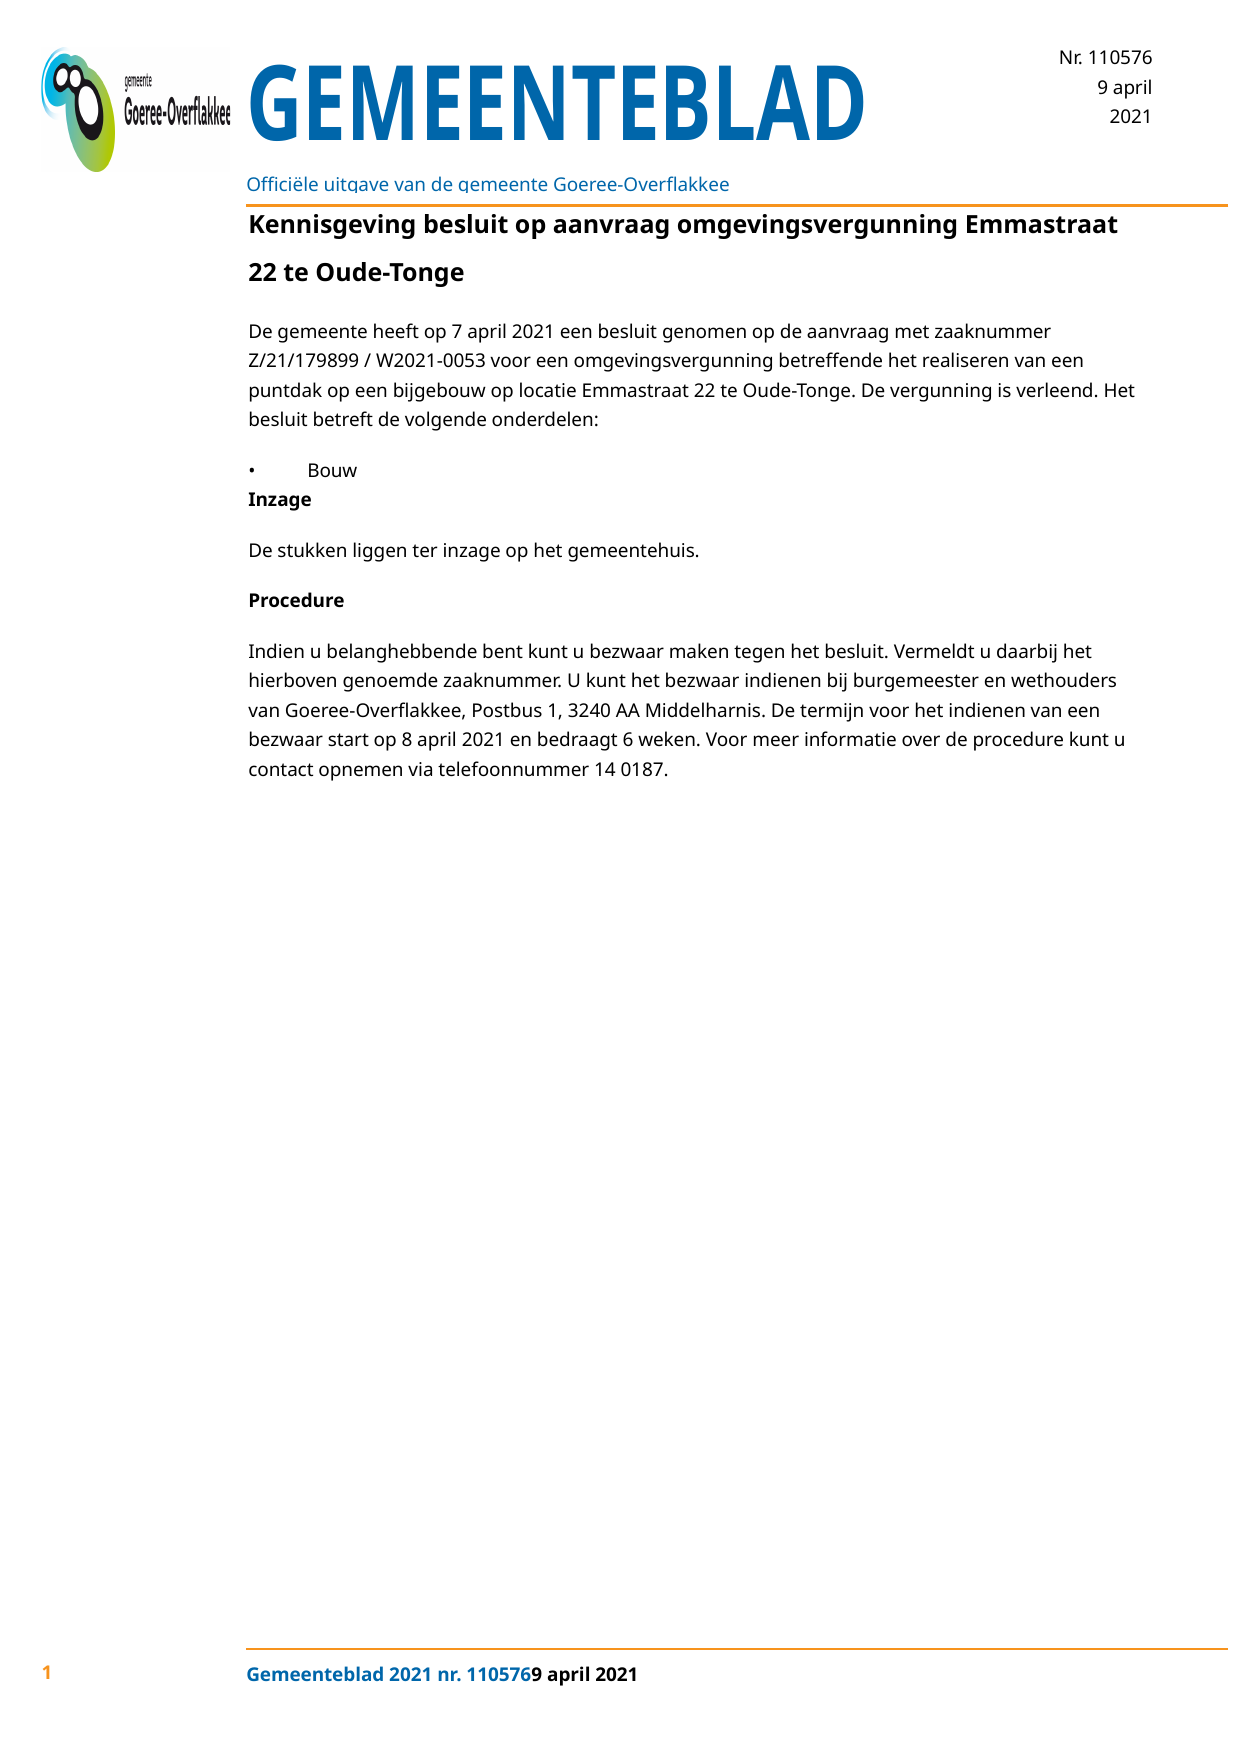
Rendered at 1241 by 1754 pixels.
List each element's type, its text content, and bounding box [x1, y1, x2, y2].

picture [41, 47, 231, 172]
text Indien u belanghebbende bent kunt u bezwaar maken tegen het besluit. Vermeldt u daarbij het hierboven genoemde zaaknummer. U kunt het bezwaar indienen bij burgemeester en wethouders van Goeree-Overflakkee, Postbus 1, 3240 AA Middelharnis. De termijn voor het indienen van een bezwaar start op 8 april 2021 en bedraagt 6 weken. Voor meer informatie over de procedure kunt u contact opnemen via telefoonnummer 14 0187. [248, 638, 1152, 782]
text Procedure [248, 587, 1152, 613]
list Bouw [248, 457, 1152, 483]
text Inzage [248, 487, 1152, 512]
text De gemeente heeft op 7 april 2021 een besluit genomen op de aanvraag met zaaknummer Z/21/179899 / W2021-0053 voor een omgevingsvergunning betreffende het realiseren van een puntdak op een bijgebouw op locatie Emmastraat 22 te Oude-Tonge. De vergunning is verleend. Het besluit betreft de volgende onderdelen: [248, 318, 1152, 432]
text Kennisgeving besluit op aanvraag omgevingsvergunning Emmastraat 22 te Oude-Tonge [248, 207, 1152, 288]
text De stukken liggen ter inzage op het gemeentehuis. [248, 537, 1152, 563]
